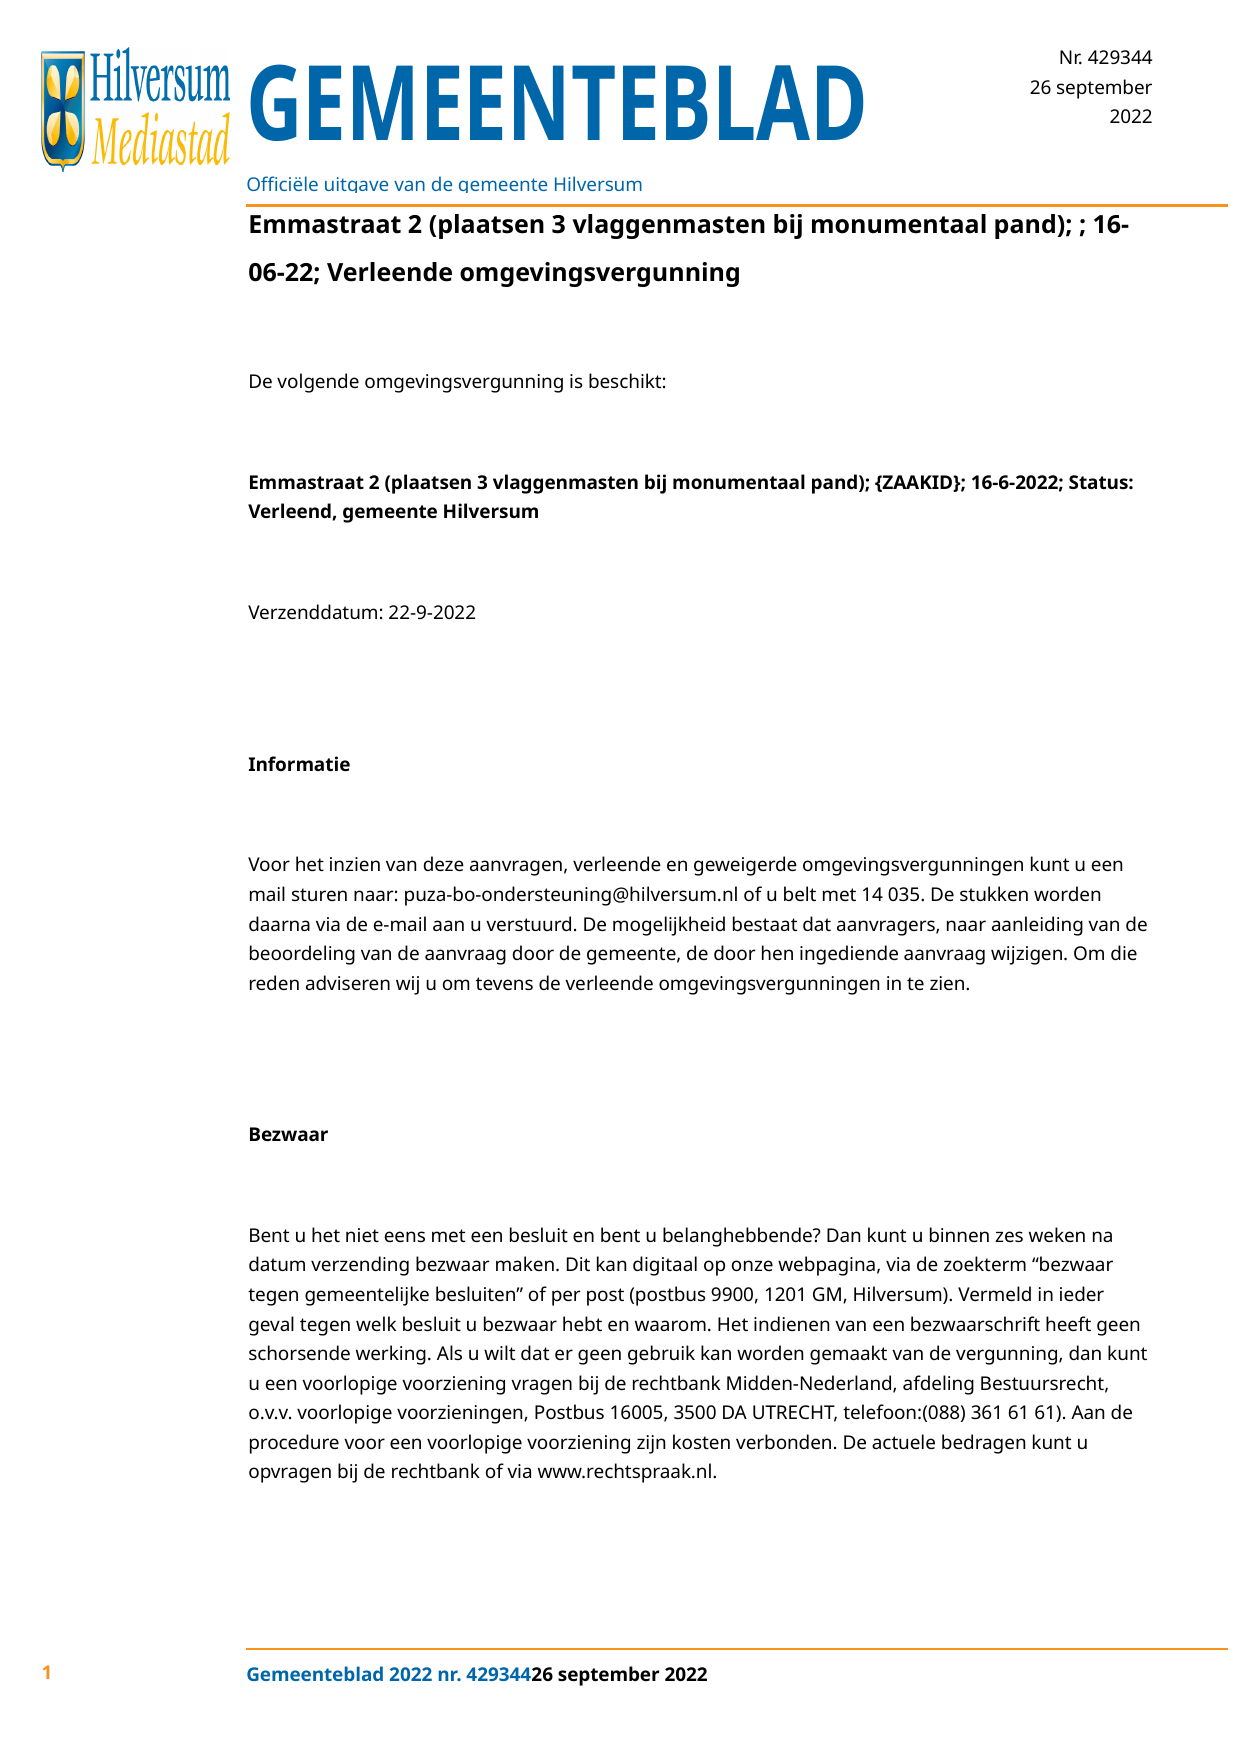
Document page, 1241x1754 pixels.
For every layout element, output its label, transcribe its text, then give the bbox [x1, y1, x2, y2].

text Voor het inzien van deze aanvragen, verleende en geweigerde omgevingsvergunningen kunt u een mail sturen naar: puza-bo-ondersteuning@hilversum.nl of u belt met 14 035. De stukken worden daarna via de e-mail aan u verstuurd. De mogelijkheid bestaat dat aanvragers, naar aanleiding van de beoordeling van de aanvraag door de gemeente, de door hen ingediende aanvraag wijzigen. Om die reden adviseren wij u om tevens de verleende omgevingsvergunningen in te zien. [248, 852, 1152, 996]
text Verzenddatum: 22-9-2022 [248, 599, 1152, 625]
text Emmastraat 2 (plaatsen 3 vlaggenmasten bij monumentaal pand); ; 16-06-22; Verleende omgevingsvergunning [248, 207, 1152, 288]
text Emmastraat 2 (plaatsen 3 vlaggenmasten bij monumentaal pand); {ZAAKID}; 16-6-2022; Status: Verleend, gemeente Hilversum [248, 469, 1152, 524]
picture [41, 47, 231, 172]
text De volgende omgevingsvergunning is beschikt: [248, 368, 1152, 394]
text Bent u het niet eens met een besluit en bent u belanghebbende? Dan kunt u binnen zes weken na datum verzending bezwaar maken. Dit kan digitaal op onze webpagina, via de zoekterm “bezwaar tegen gemeentelijke besluiten” of per post (postbus 9900, 1201 GM, Hilversum). Vermeld in ieder geval tegen welk besluit u bezwaar hebt en waarom. Het indienen van een bezwaarschrift heeft geen schorsende werking. Als u wilt dat er geen gebruik kan worden gemaakt van de vergunning, dan kunt u een voorlopige voorziening vragen bij de rechtbank Midden-Nederland, afdeling Bestuursrecht, o.v.v. voorlopige voorzieningen, Postbus 16005, 3500 DA UTRECHT, telefoon:(088) 361 61 61). Aan de procedure voor een voorlopige voorziening zijn kosten verbonden. De actuele bedragen kunt u opvragen bij de rechtbank of via www.rechtspraak.nl. [248, 1222, 1152, 1484]
text Informatie [248, 751, 1152, 777]
text Bezwaar [248, 1121, 1152, 1147]
